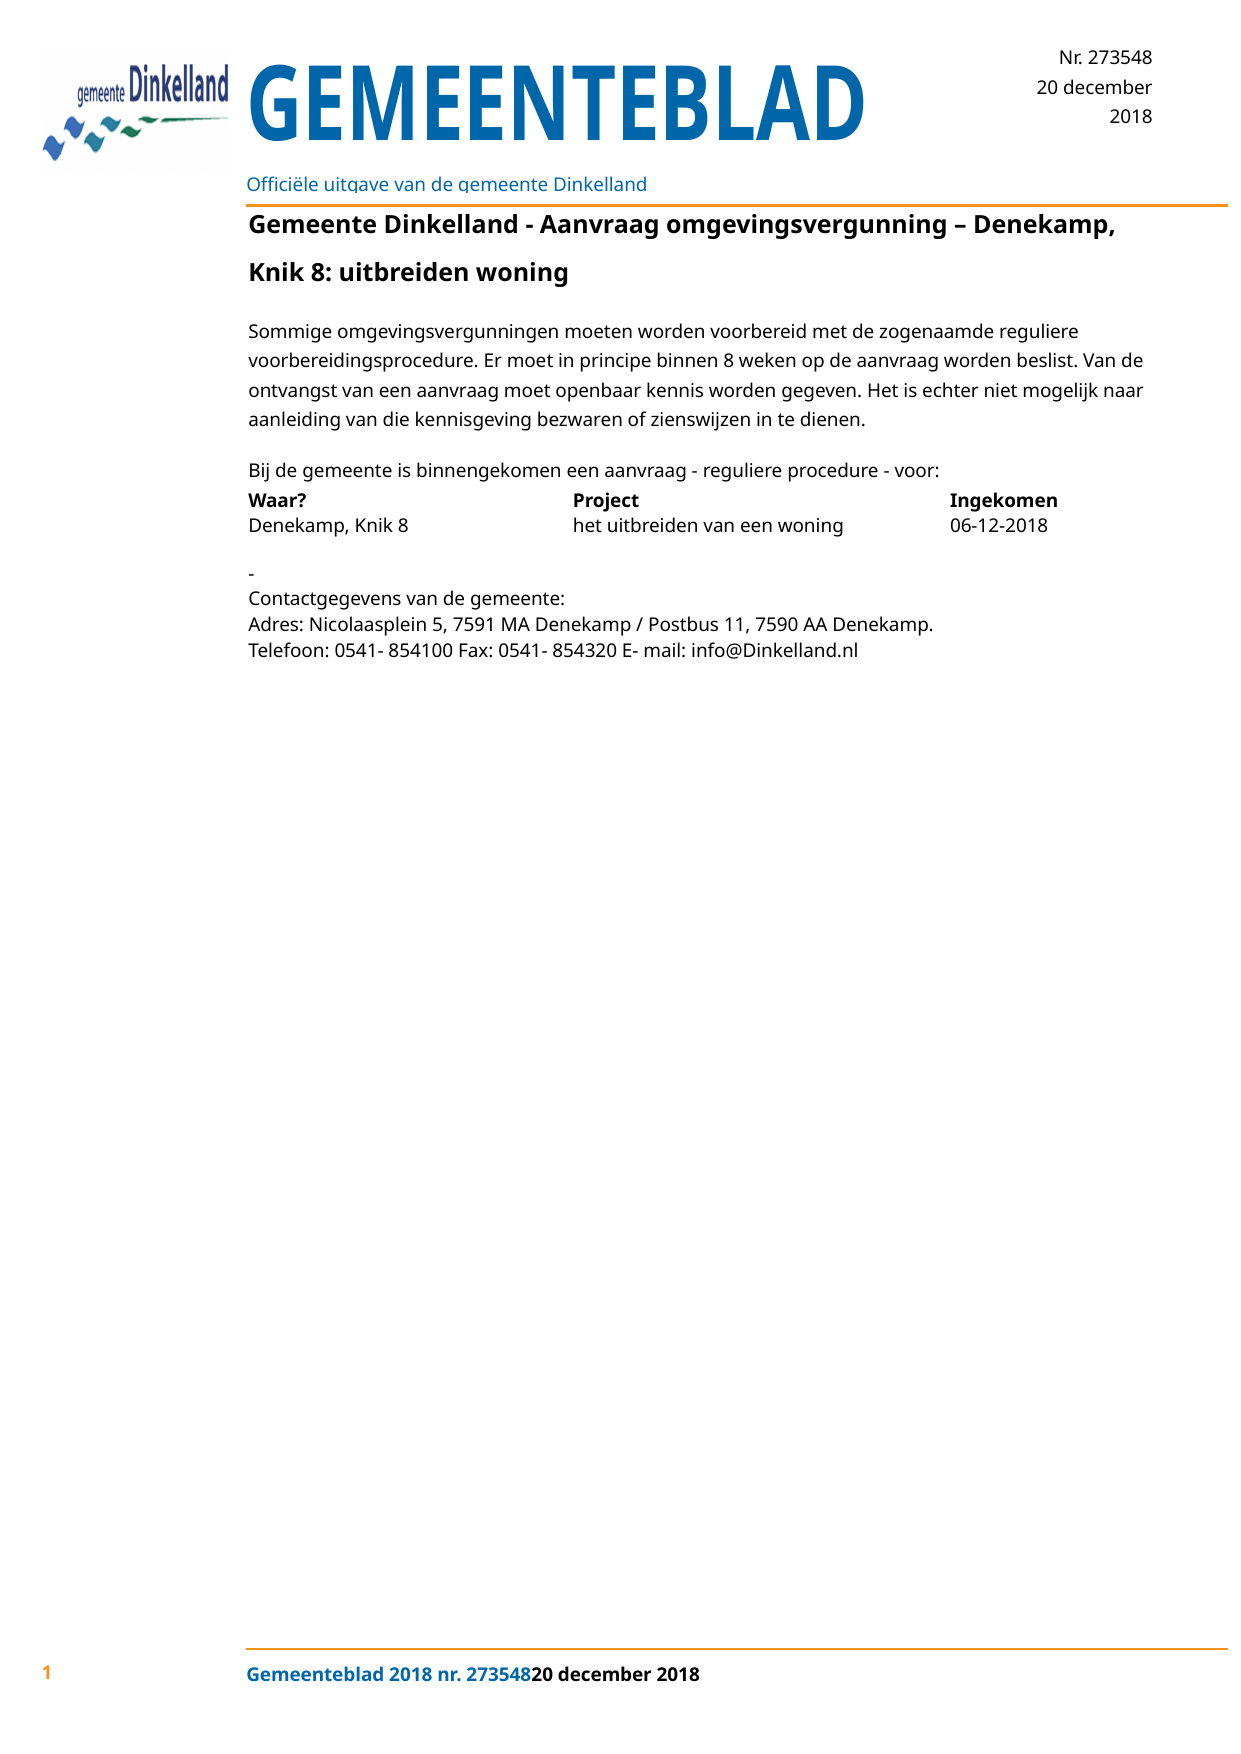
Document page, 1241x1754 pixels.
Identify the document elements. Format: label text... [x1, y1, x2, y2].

table_cell het uitbreiden van een woning [573, 513, 950, 538]
text Sommige omgevingsvergunningen moeten worden voorbereid met de zogenaamde reguliere voorbereidingsprocedure. Er moet in principe binnen 8 weken op de aanvraag worden beslist. Van de ontvangst van een aanvraag moet openbaar kennis worden gegeven. Het is echter niet mogelijk naar aanleiding van die kennisgeving bezwaren of zienswijzen in te dienen. [248, 318, 1152, 432]
text Adres: Nicolaasplein 5, 7591 MA Denekamp / Postbus 11, 7590 AA Denekamp. [248, 611, 1152, 637]
text - [248, 560, 1152, 585]
text Bij de gemeente is binnengekomen een aanvraag - reguliere procedure - voor: [248, 457, 1152, 483]
table_cell 06-12-2018 [950, 513, 1152, 538]
table_header Project [573, 487, 950, 512]
picture [41, 47, 231, 172]
table_header Ingekomen [950, 487, 1152, 512]
table_cell Denekamp, Knik 8 [248, 513, 573, 538]
text Gemeente Dinkelland - Aanvraag omgevingsvergunning – Denekamp, Knik 8: uitbreiden woning [248, 207, 1152, 288]
table_header Waar? [248, 487, 573, 512]
text Contactgegevens van de gemeente: [248, 585, 1152, 611]
text Telefoon: 0541- 854100 Fax: 0541- 854320 E- mail: info@Dinkelland.nl [248, 637, 1152, 663]
